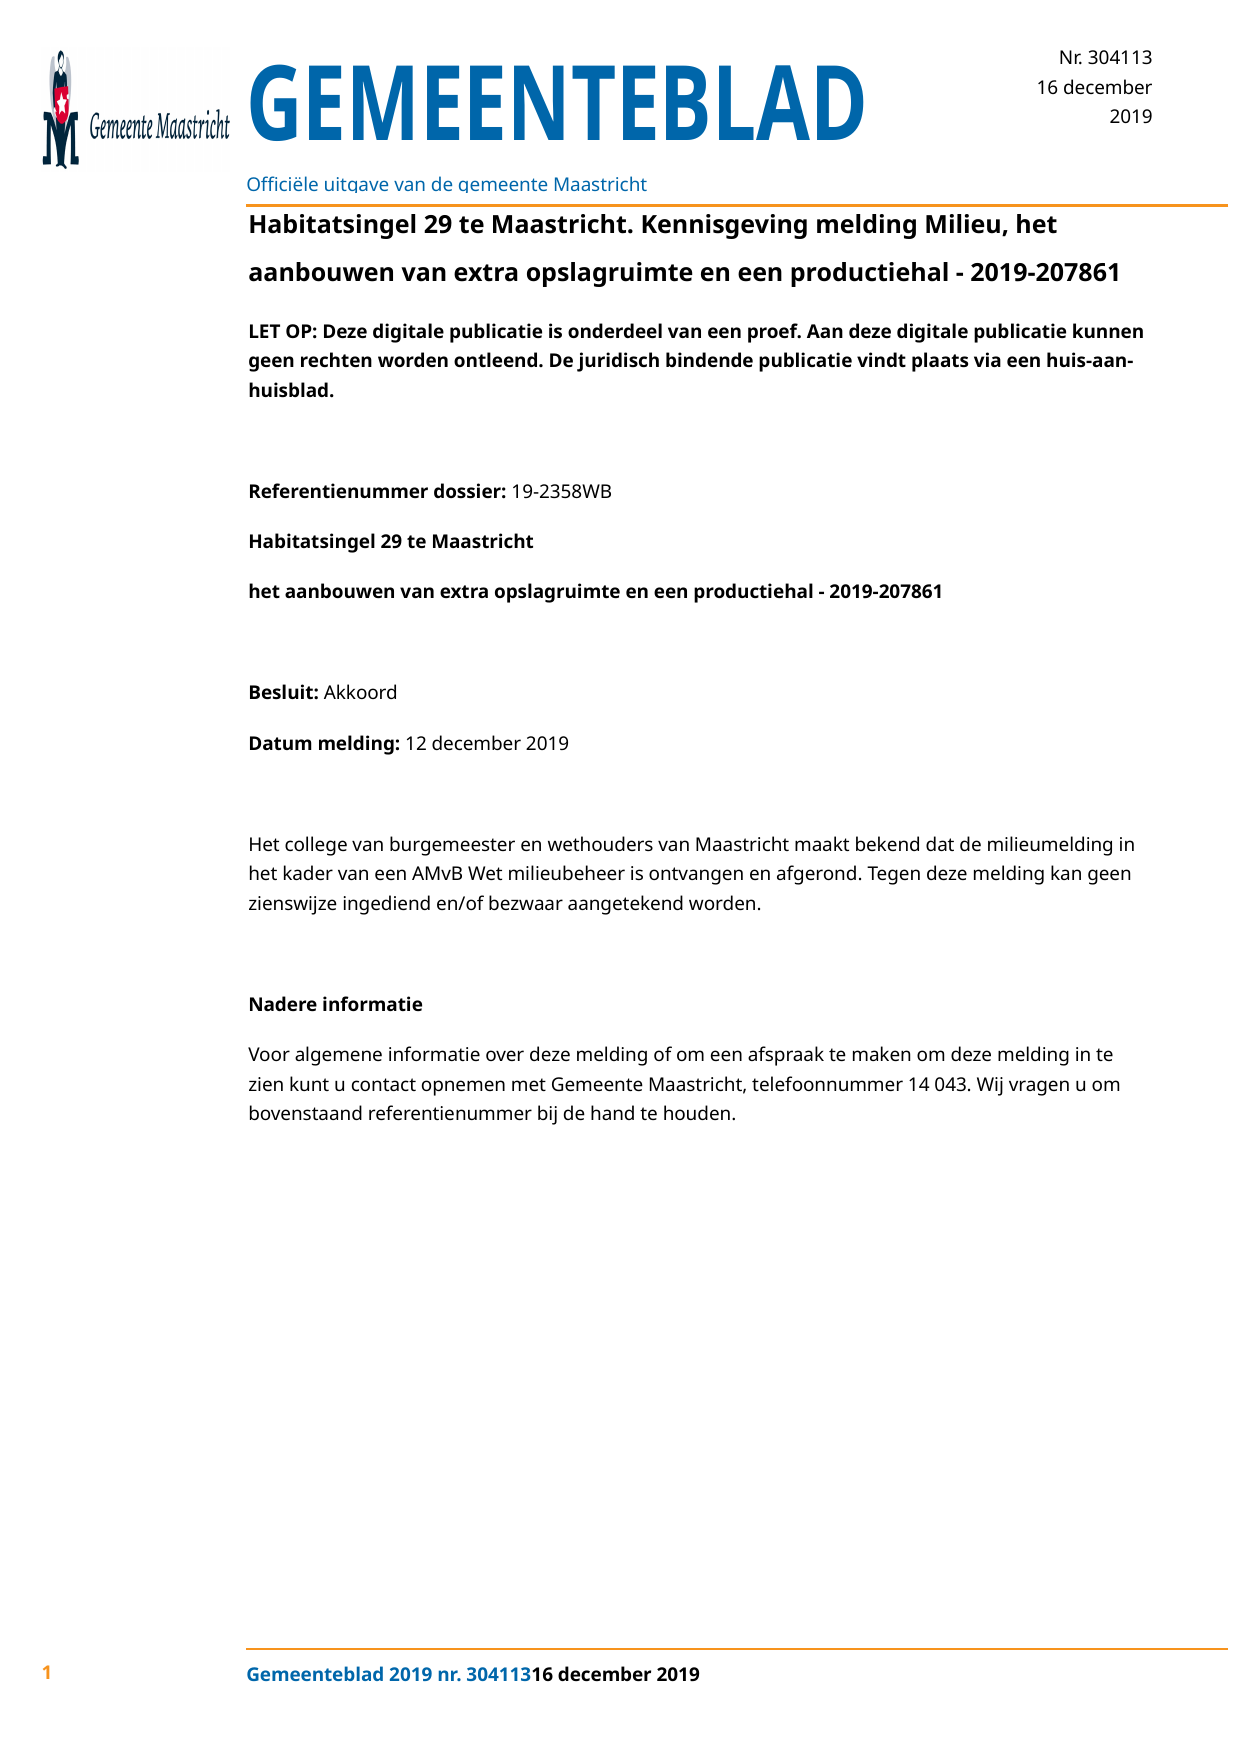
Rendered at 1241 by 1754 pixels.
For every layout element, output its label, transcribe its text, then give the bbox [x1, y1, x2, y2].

text Besluit: Akkoord [248, 679, 1152, 705]
text Referentienummer dossier: 19-2358WB [248, 478, 1152, 504]
text Habitatsingel 29 te Maastricht [248, 528, 1152, 554]
text Habitatsingel 29 te Maastricht. Kennisgeving melding Milieu, het aanbouwen van extra opslagruimte en een productiehal - 2019-207861 [248, 207, 1152, 288]
text Het college van burgemeester en wethouders van Maastricht maakt bekend dat de milieumelding in het kader van een AMvB Wet milieubeheer is ontvangen en afgerond. Tegen deze melding kan geen zienswijze ingediend en/of bezwaar aangetekend worden. [248, 831, 1152, 916]
text Datum melding: 12 december 2019 [248, 730, 1152, 756]
text Voor algemene informatie over deze melding of om een afspraak te maken om deze melding in te zien kunt u contact opnemen met Gemeente Maastricht, telefoonnummer 14 043. Wij vragen u om bovenstaand referentienummer bij de hand te houden. [248, 1041, 1152, 1126]
picture [41, 47, 231, 172]
text het aanbouwen van extra opslagruimte en een productiehal - 2019-207861 [248, 579, 1152, 604]
text Nadere informatie [248, 991, 1152, 1017]
text LET OP: Deze digitale publicatie is onderdeel van een proef. Aan deze digitale publicatie kunnen geen rechten worden ontleend. De juridisch bindende publicatie vindt plaats via een huis-aan-huisblad. [248, 318, 1152, 403]
